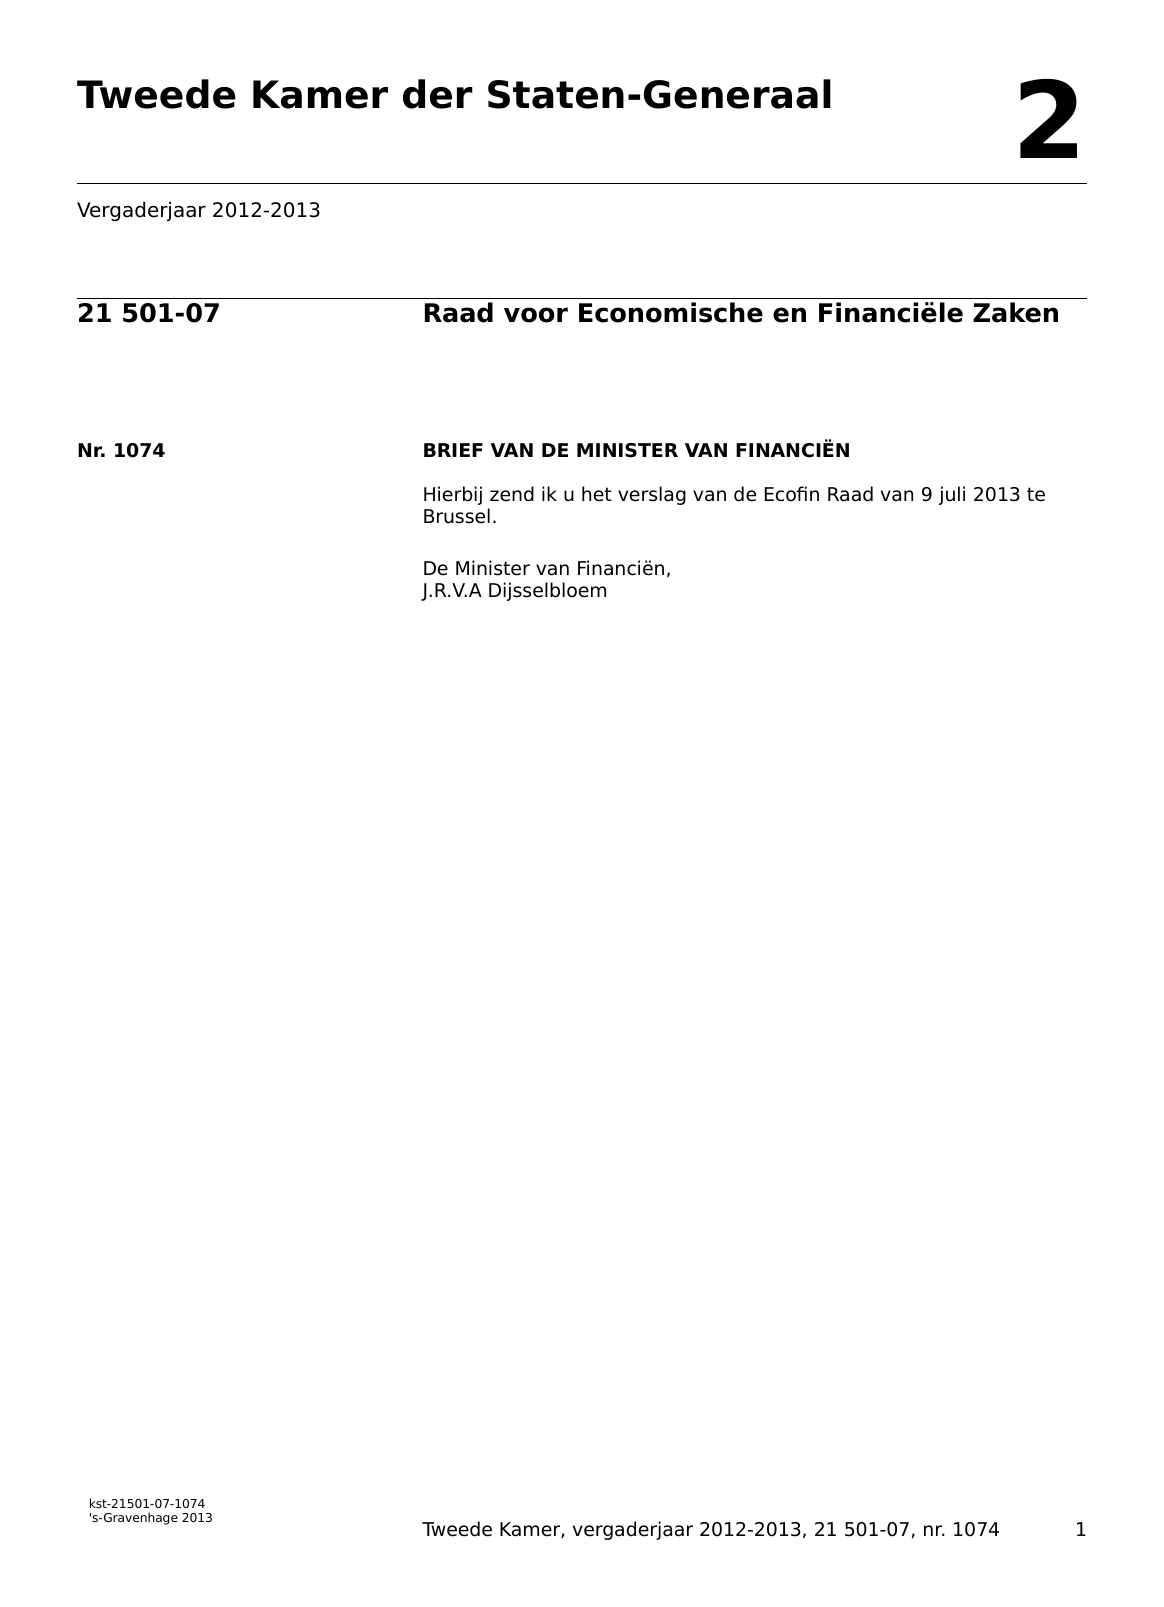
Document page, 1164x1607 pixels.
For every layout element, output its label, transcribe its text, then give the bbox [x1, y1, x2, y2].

table_header Tweede Kamer der Staten-Generaal [77, 59, 886, 183]
text 's-Gravenhage 2013 [88, 1511, 323, 1525]
text Hierbij zend ik u het verslag van de Ecofin Raad van 9 juli 2013 te Brussel. [422, 484, 1087, 528]
text De Minister van Financiën, J.R.V.A Dijsselbloem [422, 558, 1087, 602]
subtitle 21 501-07 Raad voor Economische en Financiële Zaken [77, 299, 1087, 329]
text kst-21501-07-1074 [88, 1497, 323, 1511]
subtitle Nr. 1074 BRIEF VAN DE MINISTER VAN FINANCIËN [77, 440, 1087, 462]
table_cell Vergaderjaar 2012-2013 [77, 184, 1087, 298]
table_header 2 [886, 59, 1087, 183]
